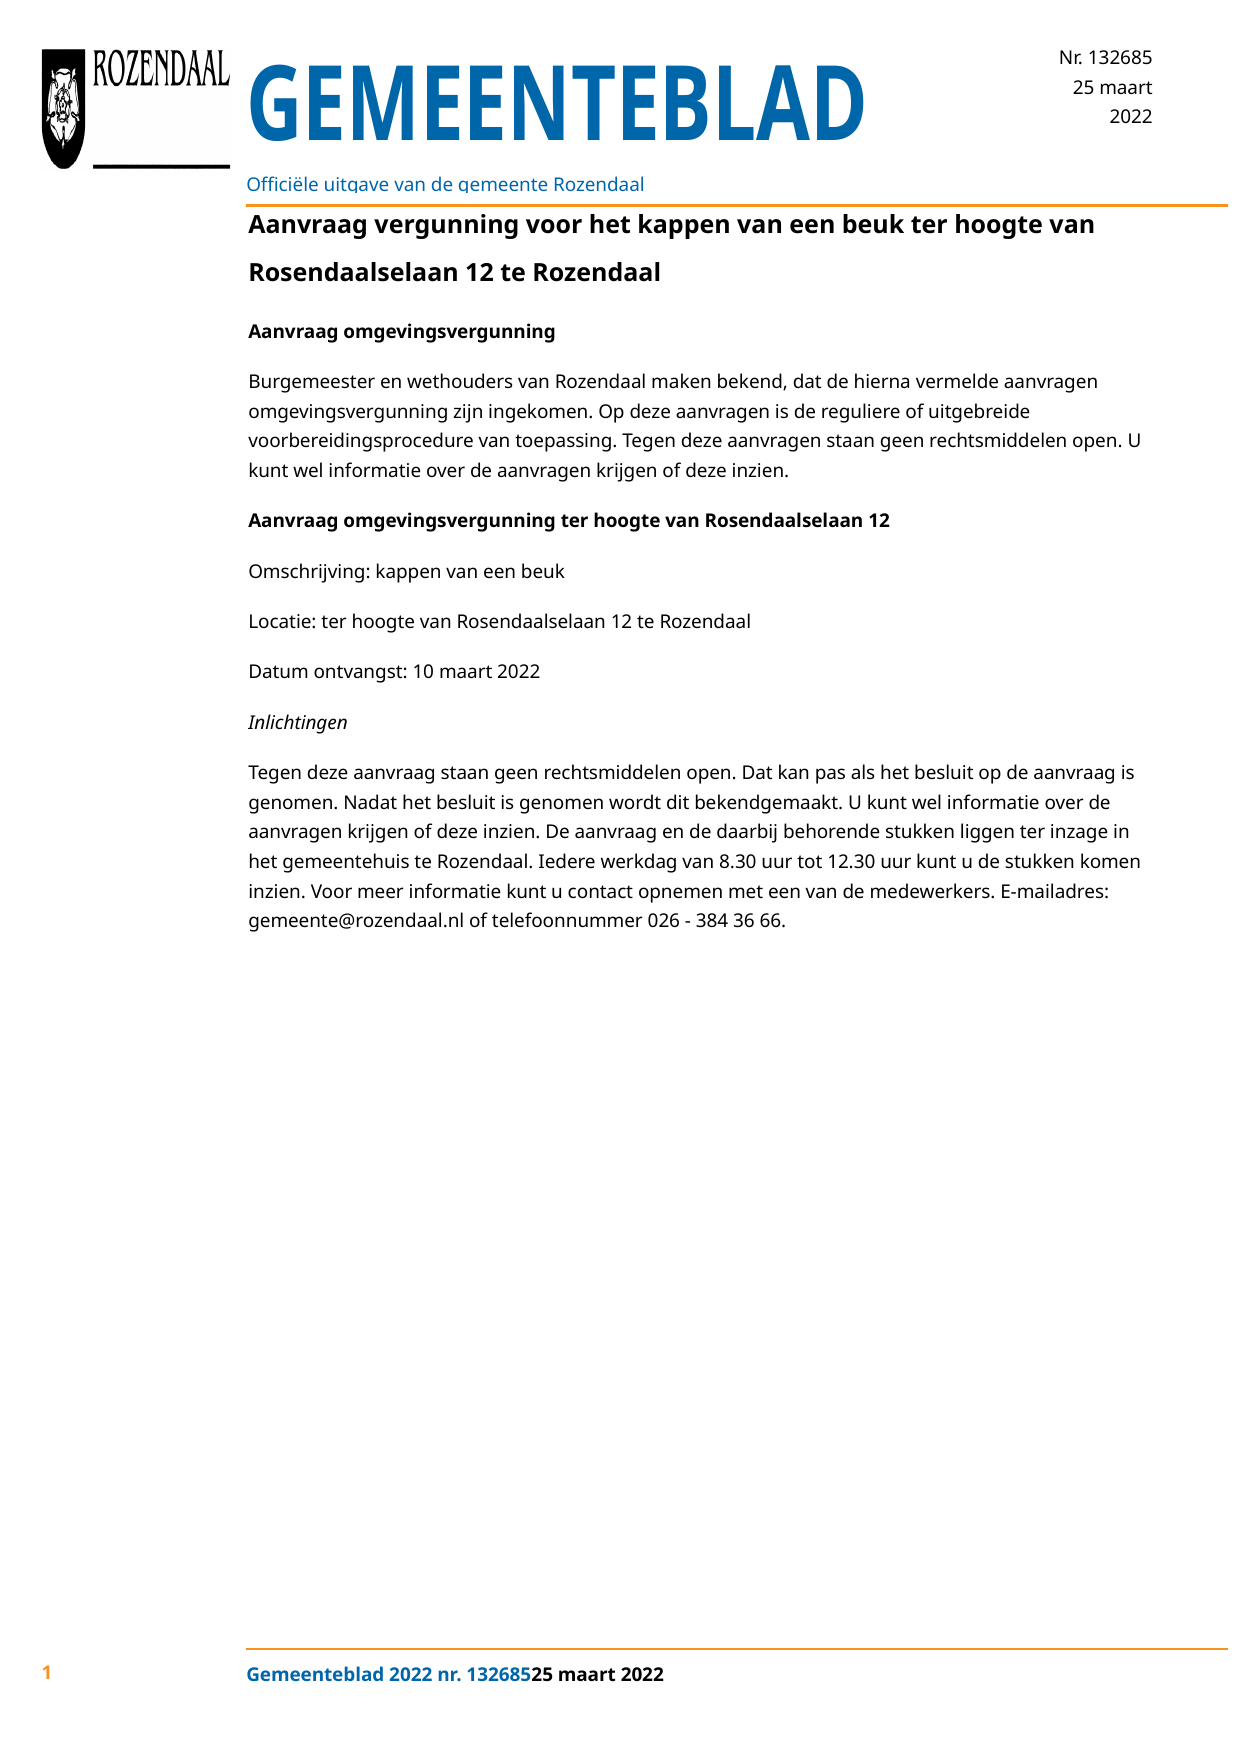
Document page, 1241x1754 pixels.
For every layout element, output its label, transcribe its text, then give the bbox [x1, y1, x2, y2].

text Inlichtingen [248, 709, 1152, 735]
text Omschrijving: kappen van een beuk [248, 558, 1152, 584]
text Aanvraag omgevingsvergunning ter hoogte van Rosendaalselaan 12 [248, 507, 1152, 533]
text Aanvraag vergunning voor het kappen van een beuk ter hoogte van Rosendaalselaan 12 te Rozendaal [248, 207, 1152, 288]
text Burgemeester en wethouders van Rozendaal maken bekend, dat de hierna vermelde aanvragen omgevingsvergunning zijn ingekomen. Op deze aanvragen is de reguliere of uitgebreide voorbereidingsprocedure van toepassing. Tegen deze aanvragen staan geen rechtsmiddelen open. U kunt wel informatie over de aanvragen krijgen of deze inzien. [248, 368, 1152, 483]
text Aanvraag omgevingsvergunning [248, 318, 1152, 344]
text Datum ontvangst: 10 maart 2022 [248, 659, 1152, 684]
text Locatie: ter hoogte van Rosendaalselaan 12 te Rozendaal [248, 608, 1152, 634]
text Tegen deze aanvraag staan geen rechtsmiddelen open. Dat kan pas als het besluit op de aanvraag is genomen. Nadat het besluit is genomen wordt dit bekendgemaakt. U kunt wel informatie over de aanvragen krijgen of deze inzien. De aanvraag en de daarbij behorende stukken liggen ter inzage in het gemeentehuis te Rozendaal. Iedere werkdag van 8.30 uur tot 12.30 uur kunt u de stukken komen inzien. Voor meer informatie kunt u contact opnemen met een van de medewerkers. E-mailadres: gemeente@rozendaal.nl of telefoonnummer 026 - 384 36 66. [248, 759, 1152, 933]
picture [41, 47, 231, 172]
